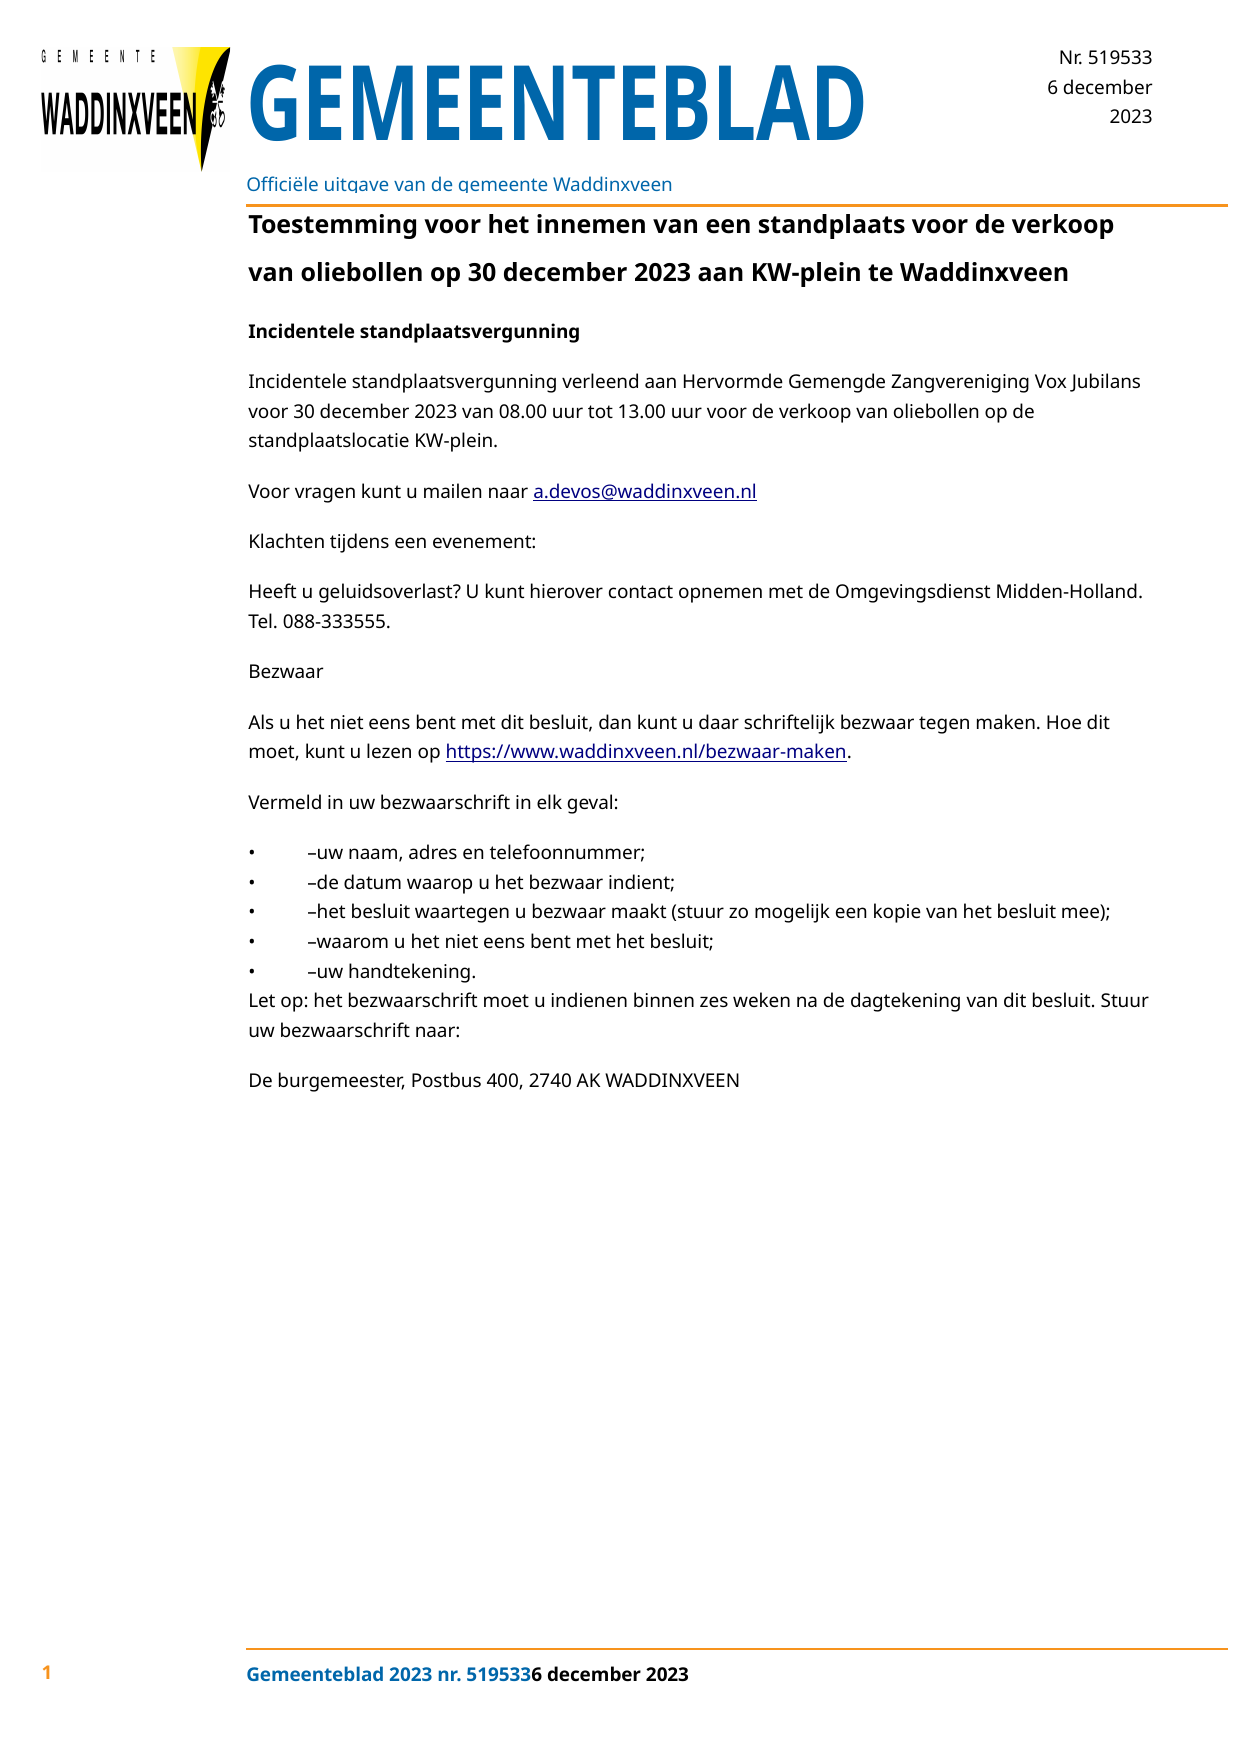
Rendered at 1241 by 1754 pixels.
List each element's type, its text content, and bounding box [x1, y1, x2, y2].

text Bezwaar [248, 659, 1152, 684]
text Incidentele standplaatsvergunning verleend aan Hervormde Gemengde Zangvereniging Vox Jubilans voor 30 december 2023 van 08.00 uur tot 13.00 uur voor de verkoop van oliebollen op de standplaatslocatie KW-plein. [248, 368, 1152, 453]
text Voor vragen kunt u mailen naar a.devos@waddinxveen.nl [248, 478, 1152, 504]
text Let op: het bezwaarschrift moet u indienen binnen zes weken na de dagtekening van dit besluit. Stuur uw bezwaarschrift naar: [248, 987, 1152, 1043]
list –waarom u het niet eens bent met het besluit; [248, 928, 1152, 954]
list –uw naam, adres en telefoonnummer; [248, 839, 1152, 865]
list –het besluit waartegen u bezwaar maakt (stuur zo mogelijk een kopie van het besluit mee); [248, 899, 1152, 924]
list –de datum waarop u het bezwaar indient; [248, 869, 1152, 895]
picture [41, 47, 231, 172]
text Toestemming voor het innemen van een standplaats voor de verkoop van oliebollen op 30 december 2023 aan KW-plein te Waddinxveen [248, 207, 1152, 288]
text Incidentele standplaatsvergunning [248, 318, 1152, 344]
text De burgemeester, Postbus 400, 2740 AK WADDINXVEEN [248, 1067, 1152, 1093]
list –uw handtekening. [248, 958, 1152, 984]
text Heeft u geluidsoverlast? U kunt hierover contact opnemen met de Omgevingsdienst Midden-Holland. Tel. 088-333555. [248, 579, 1152, 634]
text Vermeld in uw bezwaarschrift in elk geval: [248, 789, 1152, 815]
text Klachten tijdens een evenement: [248, 528, 1152, 554]
text Als u het niet eens bent met dit besluit, dan kunt u daar schriftelijk bezwaar tegen maken. Hoe dit moet, kunt u lezen op https://www.waddinxveen.nl/bezwaar-maken. [248, 709, 1152, 764]
